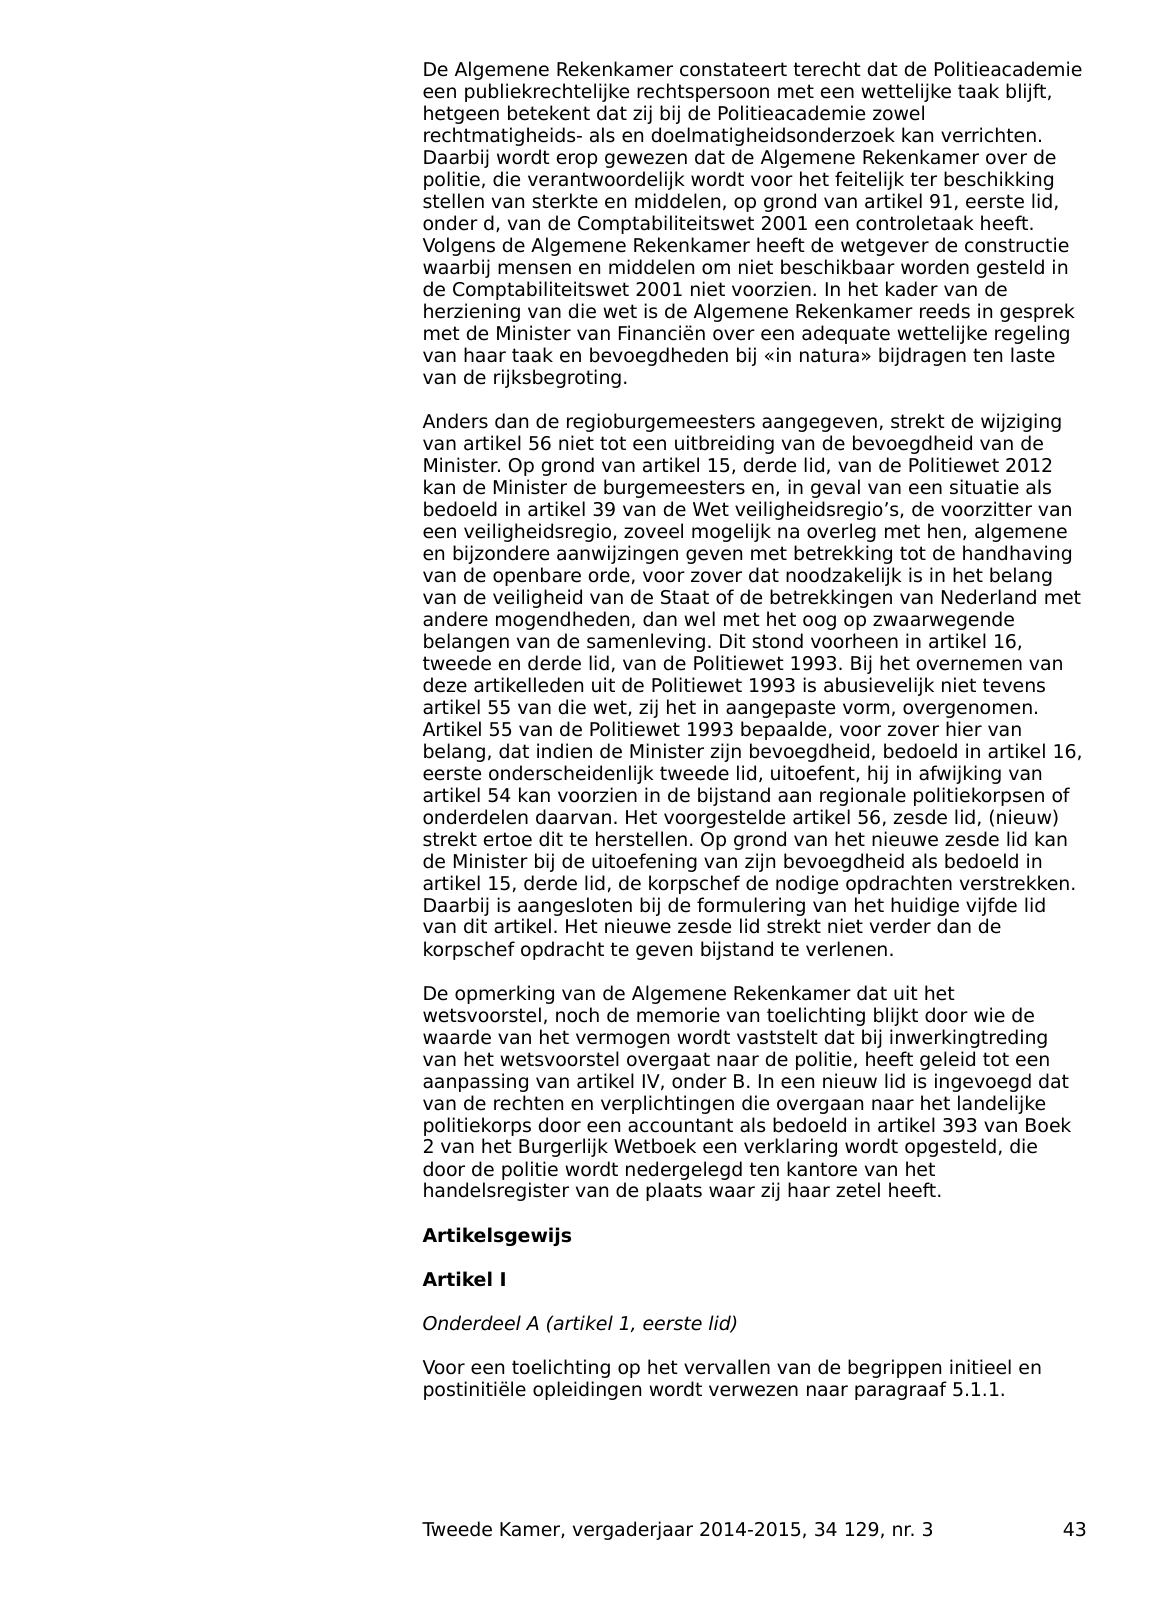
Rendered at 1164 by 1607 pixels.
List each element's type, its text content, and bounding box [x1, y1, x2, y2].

text De Algemene Rekenkamer constateert terecht dat de Politieacademie een publiekrechtelijke rechtspersoon met een wettelijke taak blijft, hetgeen betekent dat zij bij de Politieacademie zowel rechtmatigheids- als en doelmatigheidsonderzoek kan verrichten. Daarbij wordt erop gewezen dat de Algemene Rekenkamer over de politie, die verantwoordelijk wordt voor het feitelijk ter beschikking stellen van sterkte en middelen, op grond van artikel 91, eerste lid, onder d, van de Comptabiliteitswet 2001 een controletaak heeft. [422, 59, 1087, 235]
subtitle Artikelsgewijs [422, 1224, 1087, 1247]
subtitle Artikel I [422, 1269, 1087, 1291]
text Volgens de Algemene Rekenkamer heeft de wetgever de constructie waarbij mensen en middelen om niet beschikbaar worden gesteld in de Comptabiliteitswet 2001 niet voorzien. In het kader van de herziening van die wet is de Algemene Rekenkamer reeds in gesprek met de Minister van Financiën over een adequate wettelijke regeling van haar taak en bevoegdheden bij «in natura» bijdragen ten laste van de rijksbegroting. [422, 235, 1087, 389]
subtitle Onderdeel A (artikel 1, eerste lid) [422, 1313, 1087, 1335]
text Anders dan de regioburgemeesters aangegeven, strekt de wijziging van artikel 56 niet tot een uitbreiding van de bevoegdheid van de Minister. Op grond van artikel 15, derde lid, van de Politiewet 2012 kan de Minister de burgemeesters en, in geval van een situatie als bedoeld in artikel 39 van de Wet veiligheidsregio’s, de voorzitter van een veiligheidsregio, zoveel mogelijk na overleg met hen, algemene en bijzondere aanwijzingen geven met betrekking tot de handhaving van de openbare orde, voor zover dat noodzakelijk is in het belang van de veiligheid van de Staat of de betrekkingen van Nederland met andere mogendheden, dan wel met het oog op zwaarwegende belangen van de samenleving. Dit stond voorheen in artikel 16, tweede en derde lid, van de Politiewet 1993. Bij het overnemen van deze artikelleden uit de Politiewet 1993 is abusievelijk niet tevens artikel 55 van die wet, zij het in aangepaste vorm, overgenomen. Artikel 55 van de Politiewet 1993 bepaalde, voor zover hier van belang, dat indien de Minister zijn bevoegdheid, bedoeld in artikel 16, eerste onderscheidenlijk tweede lid, uitoefent, hij in afwijking van artikel 54 kan voorzien in de bijstand aan regionale politiekorpsen of onderdelen daarvan. Het voorgestelde artikel 56, zesde lid, (nieuw) strekt ertoe dit te herstellen. Op grond van het nieuwe zesde lid kan de Minister bij de uitoefening van zijn bevoegdheid als bedoeld in artikel 15, derde lid, de korpschef de nodige opdrachten verstrekken. Daarbij is aangesloten bij de formulering van het huidige vijfde lid van dit artikel. Het nieuwe zesde lid strekt niet verder dan de korpschef opdracht te geven bijstand te verlenen. [422, 411, 1087, 960]
text Voor een toelichting op het vervallen van de begrippen initieel en postinitiële opleidingen wordt verwezen naar paragraaf 5.1.1. [422, 1357, 1087, 1401]
text De opmerking van de Algemene Rekenkamer dat uit het wetsvoorstel, noch de memorie van toelichting blijkt door wie de waarde van het vermogen wordt vaststelt dat bij inwerkingtreding van het wetsvoorstel overgaat naar de politie, heeft geleid tot een aanpassing van artikel IV, onder B. In een nieuw lid is ingevoegd dat van de rechten en verplichtingen die overgaan naar het landelijke politiekorps door een accountant als bedoeld in artikel 393 van Boek 2 van het Burgerlijk Wetboek een verklaring wordt opgesteld, die door de politie wordt nedergelegd ten kantore van het handelsregister van de plaats waar zij haar zetel heeft. [422, 983, 1087, 1202]
